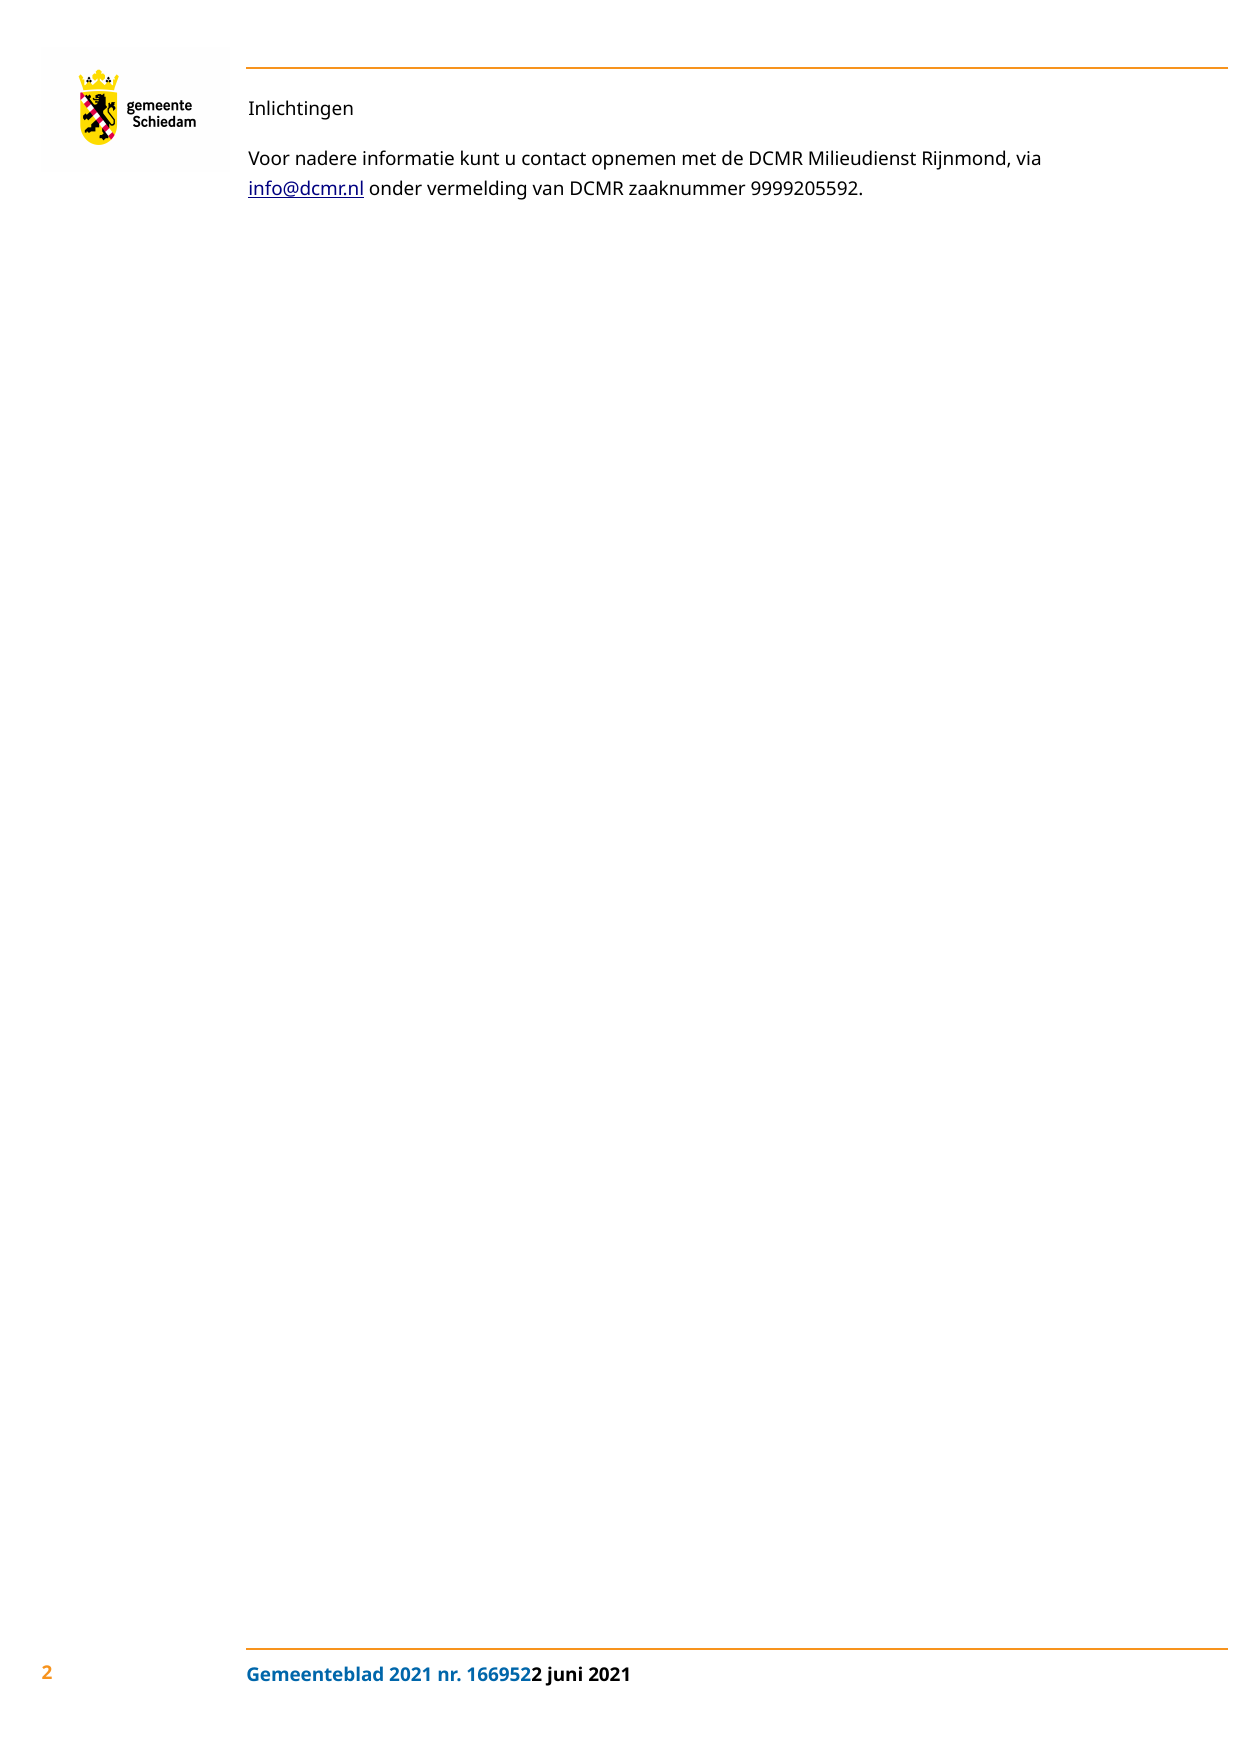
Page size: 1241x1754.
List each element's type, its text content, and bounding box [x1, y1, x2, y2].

picture [41, 47, 231, 172]
text Inlichtingen [248, 95, 1152, 121]
text Voor nadere informatie kunt u contact opnemen met de DCMR Milieudienst Rijnmond, via info@dcmr.nl onder vermelding van DCMR zaaknummer 9999205592. [248, 145, 1152, 201]
